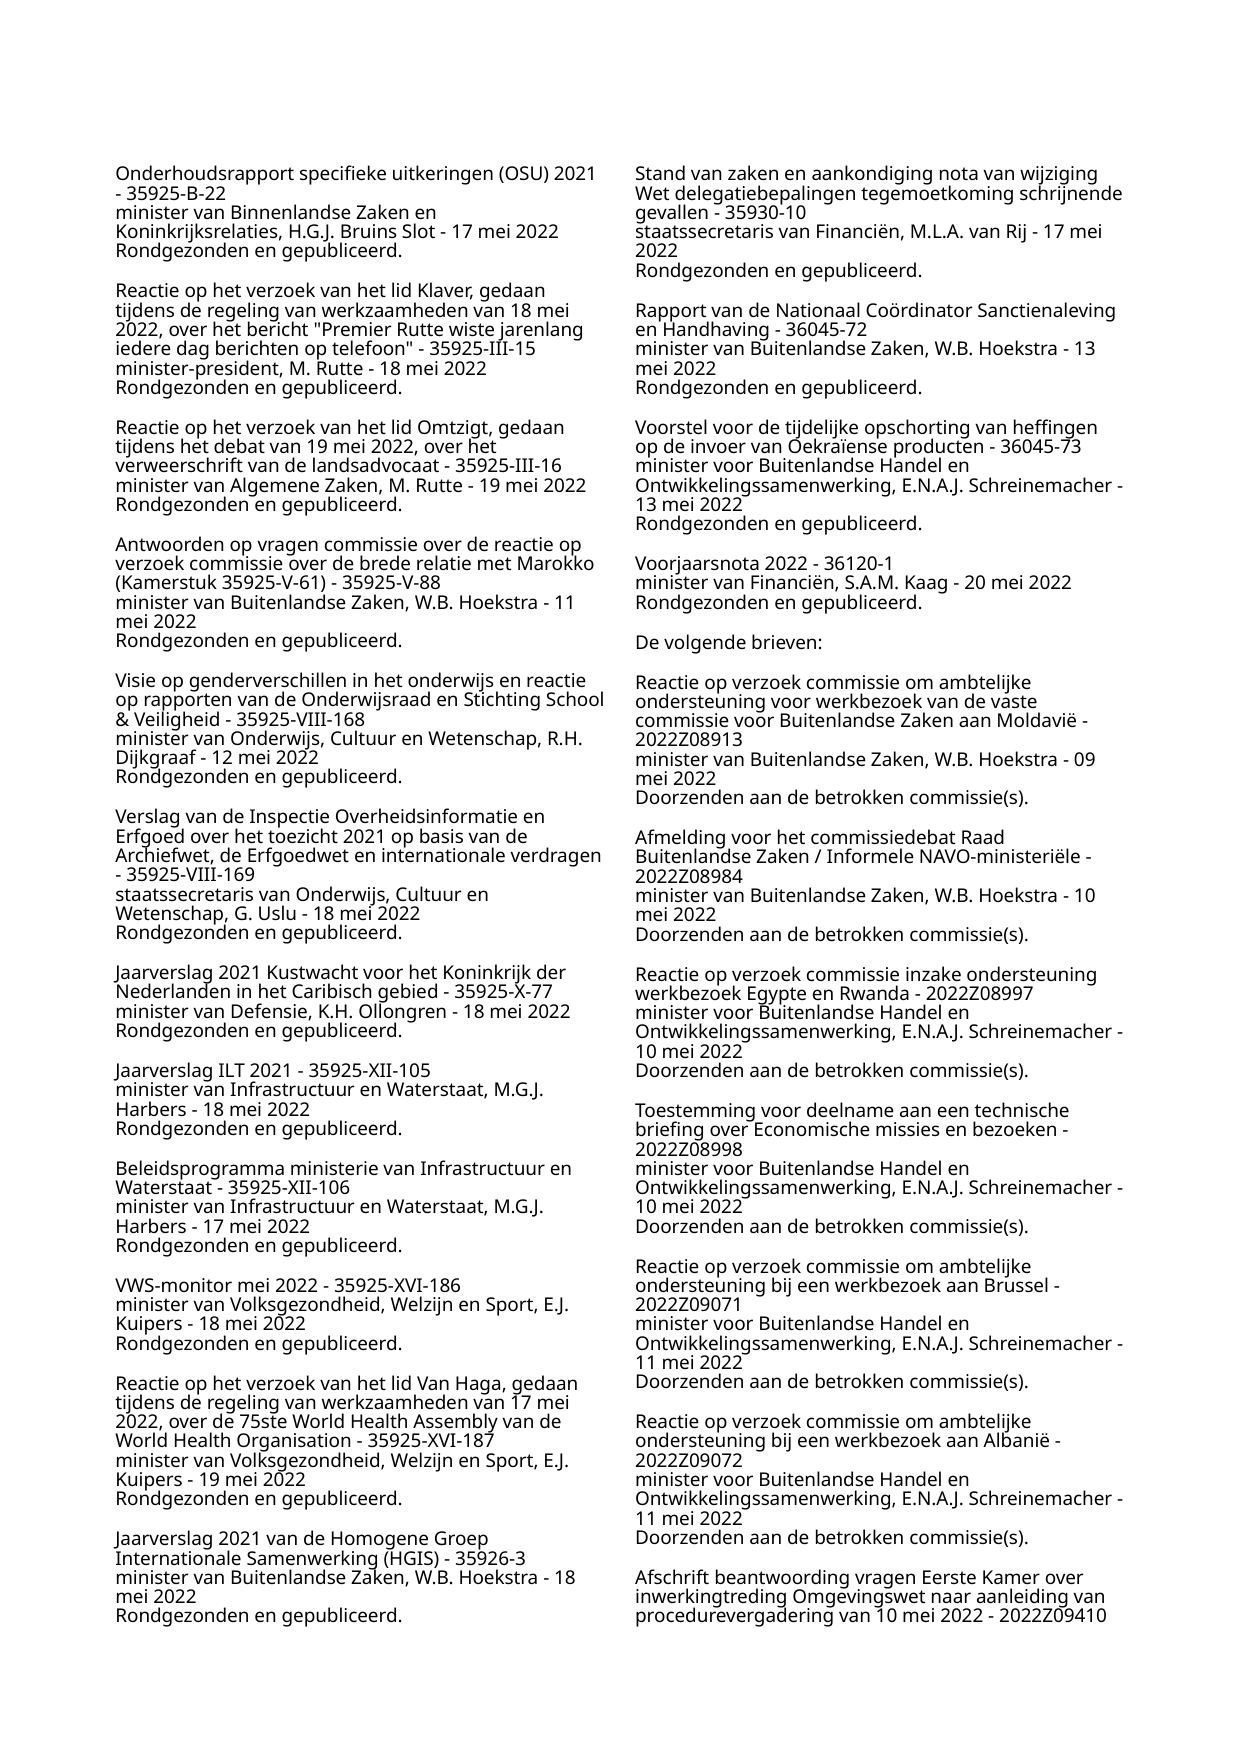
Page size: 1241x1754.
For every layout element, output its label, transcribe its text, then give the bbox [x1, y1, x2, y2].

text Visie op genderverschillen in het onderwijs en reactie op rapporten van de Onderwijsraad en Stichting School & Veiligheid - 35925-VIII-168 [115, 672, 605, 730]
text Doorzenden aan de betrokken commissie(s). [635, 1062, 1125, 1081]
text minister van Buitenlandse Zaken, W.B. Hoekstra - 18 mei 2022 [115, 1569, 605, 1607]
text Stand van zaken en aankondiging nota van wijziging Wet delegatiebepalingen tegemoetkoming schrijnende gevallen - 35930-10 [635, 165, 1125, 223]
text minister van Infrastructuur en Waterstaat, M.G.J. Harbers - 17 mei 2022 [115, 1198, 605, 1237]
text Reactie op het verzoek van het lid Van Haga, gedaan tijdens de regeling van werkzaamheden van 17 mei 2022, over de 75ste World Health Assembly van de World Health Organisation - 35925-XVI-187 [115, 1375, 605, 1452]
text Rondgezonden en gepubliceerd. [115, 1335, 605, 1354]
text Voorjaarsnota 2022 - 36120-1 [635, 555, 1125, 574]
text minister voor Buitenlandse Handel en Ontwikkelingssamenwerking, E.N.A.J. Schreinemacher - 13 mei 2022 [635, 457, 1125, 515]
text minister van Algemene Zaken, M. Rutte - 19 mei 2022 [115, 477, 605, 496]
text Afmelding voor het commissiedebat Raad Buitenlandse Zaken / Informele NAVO-ministeriële - 2022Z08984 [635, 829, 1125, 887]
text Afschrift beantwoording vragen Eerste Kamer over inwerkingtreding Omgevingswet naar aanleiding van procedurevergadering van 10 mei 2022 - 2022Z09410 [635, 1569, 1125, 1627]
text Reactie op verzoek commissie om ambtelijke ondersteuning voor werkbezoek van de vaste commissie voor Buitenlandse Zaken aan Moldavië - 2022Z08913 [635, 674, 1125, 751]
text minister van Defensie, K.H. Ollongren - 18 mei 2022 [115, 1003, 605, 1022]
text Jaarverslag 2021 Kustwacht voor het Koninkrijk der Nederlanden in het Caribisch gebied - 35925-X-77 [115, 964, 605, 1003]
text minister van Volksgezondheid, Welzijn en Sport, E.J. Kuipers - 18 mei 2022 [115, 1296, 605, 1335]
text Doorzenden aan de betrokken commissie(s). [635, 926, 1125, 945]
text Beleidsprogramma ministerie van Infrastructuur en Waterstaat - 35925-XII-106 [115, 1160, 605, 1198]
text Rondgezonden en gepubliceerd. [115, 924, 605, 943]
text Rondgezonden en gepubliceerd. [115, 768, 605, 788]
text Rapport van de Nationaal Coördinator Sanctienaleving en Handhaving - 36045-72 [635, 302, 1125, 340]
text Rondgezonden en gepubliceerd. [635, 594, 1125, 613]
text De volgende brieven: [635, 634, 1125, 653]
text Doorzenden aan de betrokken commissie(s). [635, 1529, 1125, 1548]
text VWS-monitor mei 2022 - 35925-XVI-186 [115, 1277, 605, 1296]
text Toestemming voor deelname aan een technische briefing over Economische missies en bezoeken - 2022Z08998 [635, 1102, 1125, 1160]
text Reactie op verzoek commissie om ambtelijke ondersteuning bij een werkbezoek aan Brussel - 2022Z09071 [635, 1258, 1125, 1315]
text Onderhoudsrapport specifieke uitkeringen (OSU) 2021 - 35925-B-22 [115, 165, 605, 204]
text minister van Volksgezondheid, Welzijn en Sport, E.J. Kuipers - 19 mei 2022 [115, 1452, 605, 1490]
text Jaarverslag 2021 van de Homogene Groep Internationale Samenwerking (HGIS) - 35926-3 [115, 1530, 605, 1569]
text Doorzenden aan de betrokken commissie(s). [635, 1218, 1125, 1237]
text Rondgezonden en gepubliceerd. [635, 515, 1125, 534]
text minister van Buitenlandse Zaken, W.B. Hoekstra - 09 mei 2022 [635, 751, 1125, 789]
text Rondgezonden en gepubliceerd. [115, 1237, 605, 1256]
text Jaarverslag ILT 2021 - 35925-XII-105 [115, 1062, 605, 1081]
text Antwoorden op vragen commissie over de reactie op verzoek commissie over de brede relatie met Marokko (Kamerstuk 35925-V-61) - 35925-V-88 [115, 536, 605, 594]
text minister-president, M. Rutte - 18 mei 2022 [115, 359, 605, 379]
text minister voor Buitenlandse Handel en Ontwikkelingssamenwerking, E.N.A.J. Schreinemacher - 10 mei 2022 [635, 1160, 1125, 1218]
text Reactie op verzoek commissie om ambtelijke ondersteuning bij een werkbezoek aan Albanië - 2022Z09072 [635, 1413, 1125, 1471]
text minister van Buitenlandse Zaken, W.B. Hoekstra - 11 mei 2022 [115, 594, 605, 632]
text Voorstel voor de tijdelijke opschorting van heffingen op de invoer van Oekraïense producten - 36045-73 [635, 419, 1125, 457]
text staatssecretaris van Onderwijs, Cultuur en Wetenschap, G. Uslu - 18 mei 2022 [115, 886, 605, 924]
text Rondgezonden en gepubliceerd. [115, 1490, 605, 1509]
text Rondgezonden en gepubliceerd. [115, 242, 605, 262]
text minister voor Buitenlandse Handel en Ontwikkelingssamenwerking, E.N.A.J. Schreinemacher - 11 mei 2022 [635, 1315, 1125, 1373]
text Rondgezonden en gepubliceerd. [635, 379, 1125, 398]
text minister van Buitenlandse Zaken, W.B. Hoekstra - 10 mei 2022 [635, 887, 1125, 926]
text Rondgezonden en gepubliceerd. [115, 496, 605, 515]
text minister voor Buitenlandse Handel en Ontwikkelingssamenwerking, E.N.A.J. Schreinemacher - 10 mei 2022 [635, 1004, 1125, 1062]
text Reactie op het verzoek van het lid Omtzigt, gedaan tijdens het debat van 19 mei 2022, over het verweerschrift van de landsadvocaat - 35925-III-16 [115, 419, 605, 477]
text Reactie op het verzoek van het lid Klaver, gedaan tijdens de regeling van werkzaamheden van 18 mei 2022, over het bericht "Premier Rutte wiste jarenlang iedere dag berichten op telefoon" - 35925-III-15 [115, 282, 605, 359]
text Reactie op verzoek commissie inzake ondersteuning werkbezoek Egypte en Rwanda - 2022Z08997 [635, 966, 1125, 1004]
text minister van Buitenlandse Zaken, W.B. Hoekstra - 13 mei 2022 [635, 340, 1125, 379]
text Rondgezonden en gepubliceerd. [115, 1607, 605, 1627]
text minister van Binnenlandse Zaken en Koninkrijksrelaties, H.G.J. Bruins Slot - 17 mei 2022 [115, 204, 605, 242]
text Doorzenden aan de betrokken commissie(s). [635, 789, 1125, 808]
text Verslag van de Inspectie Overheidsinformatie en Erfgoed over het toezicht 2021 op basis van de Archiefwet, de Erfgoedwet en internationale verdragen - 35925-VIII-169 [115, 808, 605, 886]
text staatssecretaris van Financiën, M.L.A. van Rij - 17 mei 2022 [635, 223, 1125, 262]
text Rondgezonden en gepubliceerd. [115, 379, 605, 398]
text Rondgezonden en gepubliceerd. [115, 632, 605, 651]
text Rondgezonden en gepubliceerd. [635, 262, 1125, 281]
text minister van Infrastructuur en Waterstaat, M.G.J. Harbers - 18 mei 2022 [115, 1081, 605, 1120]
text minister van Onderwijs, Cultuur en Wetenschap, R.H. Dijkgraaf - 12 mei 2022 [115, 730, 605, 768]
text minister van Financiën, S.A.M. Kaag - 20 mei 2022 [635, 574, 1125, 594]
text Doorzenden aan de betrokken commissie(s). [635, 1373, 1125, 1392]
text Rondgezonden en gepubliceerd. [115, 1022, 605, 1041]
text Rondgezonden en gepubliceerd. [115, 1120, 605, 1139]
text minister voor Buitenlandse Handel en Ontwikkelingssamenwerking, E.N.A.J. Schreinemacher - 11 mei 2022 [635, 1471, 1125, 1529]
